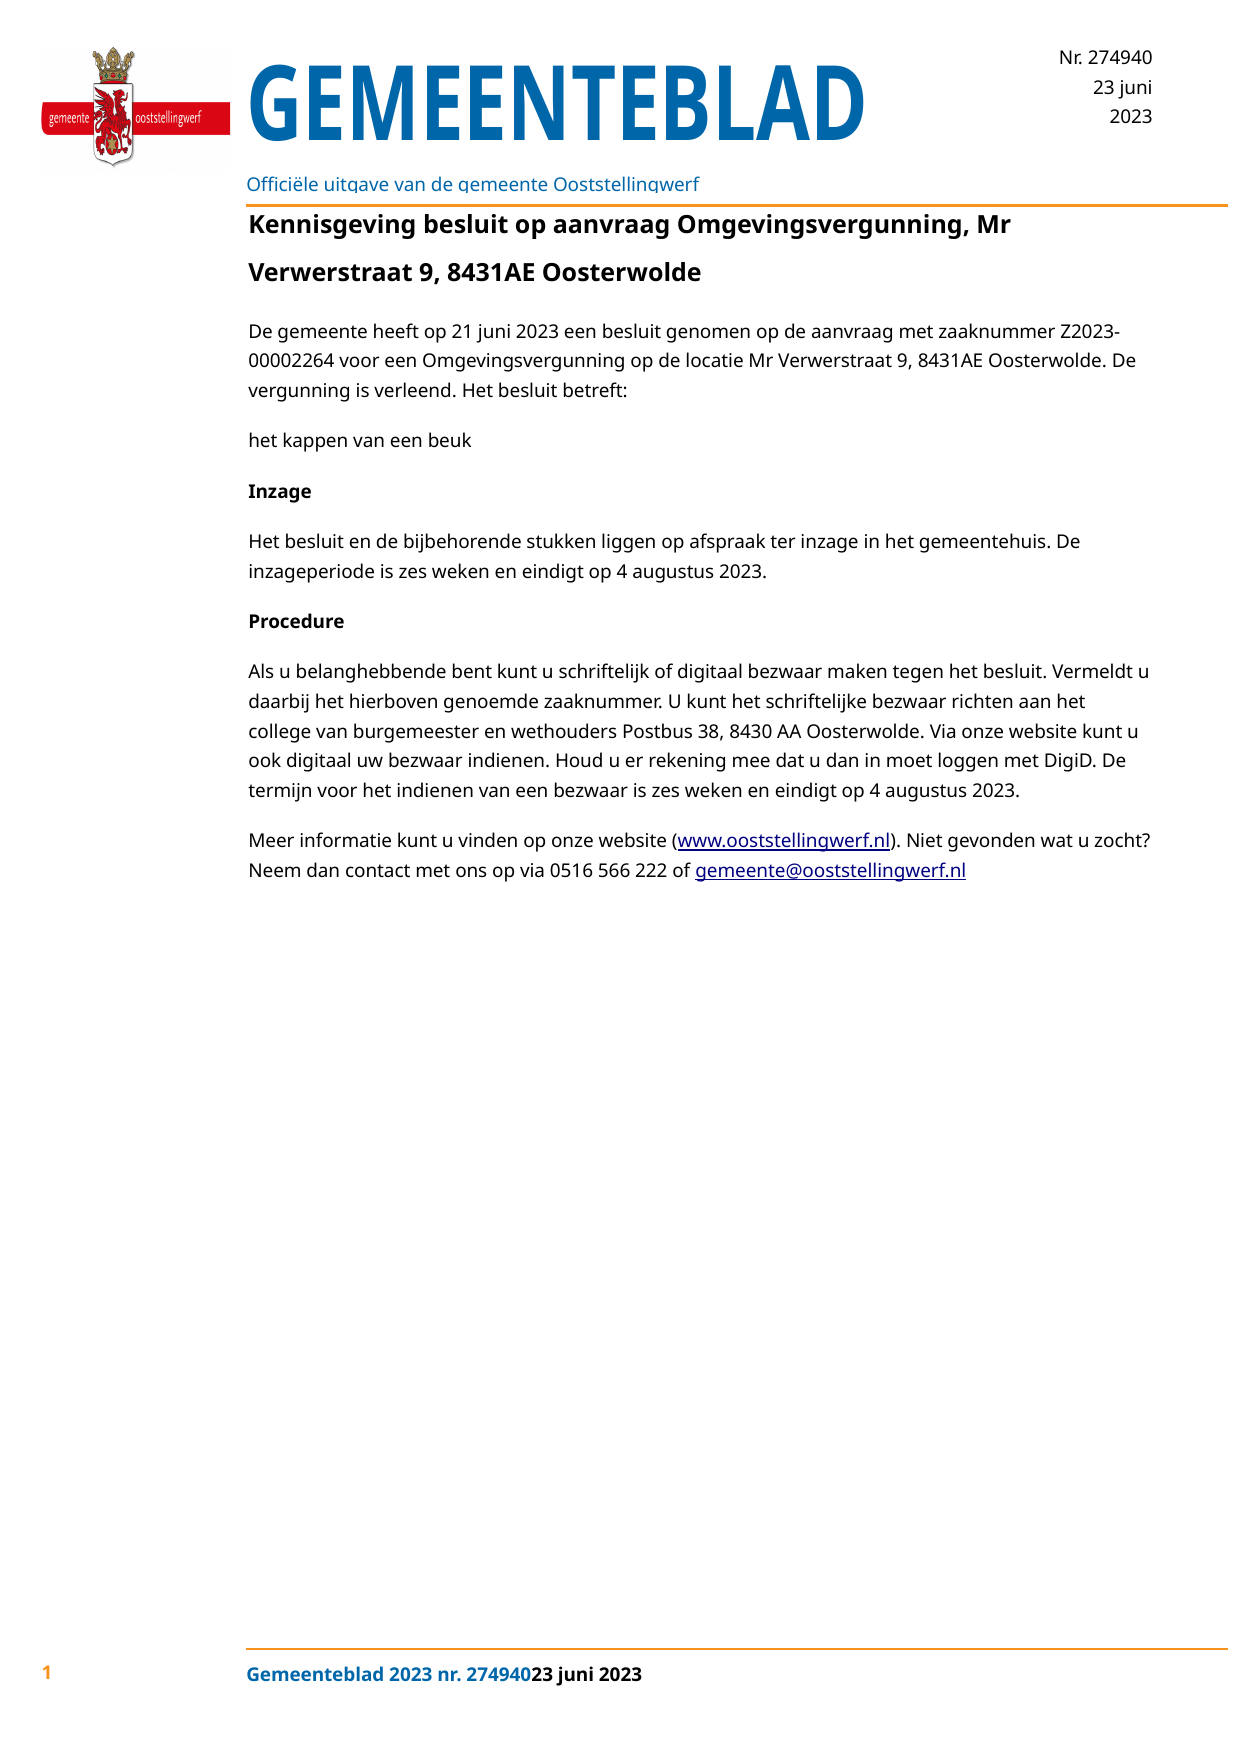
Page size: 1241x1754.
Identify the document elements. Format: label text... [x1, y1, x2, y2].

text Kennisgeving besluit op aanvraag Omgevingsvergunning, Mr Verwerstraat 9, 8431AE Oosterwolde [248, 207, 1152, 288]
text Meer informatie kunt u vinden op onze website (www.ooststellingwerf.nl). Niet gevonden wat u zocht? Neem dan contact met ons op via 0516 566 222 of gemeente@ooststellingwerf.nl [248, 827, 1152, 883]
text het kappen van een beuk [248, 427, 1152, 453]
text Het besluit en de bijbehorende stukken liggen op afspraak ter inzage in het gemeentehuis. De inzageperiode is zes weken en eindigt op 4 augustus 2023. [248, 528, 1152, 584]
text De gemeente heeft op 21 juni 2023 een besluit genomen op de aanvraag met zaaknummer Z2023-00002264 voor een Omgevingsvergunning op de locatie Mr Verwerstraat 9, 8431AE Oosterwolde. De vergunning is verleend. Het besluit betreft: [248, 318, 1152, 403]
text Procedure [248, 608, 1152, 634]
text Inzage [248, 478, 1152, 504]
picture [41, 47, 231, 172]
text Als u belanghebbende bent kunt u schriftelijk of digitaal bezwaar maken tegen het besluit. Vermeldt u daarbij het hierboven genoemde zaaknummer. U kunt het schriftelijke bezwaar richten aan het college van burgemeester en wethouders Postbus 38, 8430 AA Oosterwolde. Via onze website kunt u ook digitaal uw bezwaar indienen. Houd u er rekening mee dat u dan in moet loggen met DigiD. De termijn voor het indienen van een bezwaar is zes weken en eindigt op 4 augustus 2023. [248, 659, 1152, 803]
